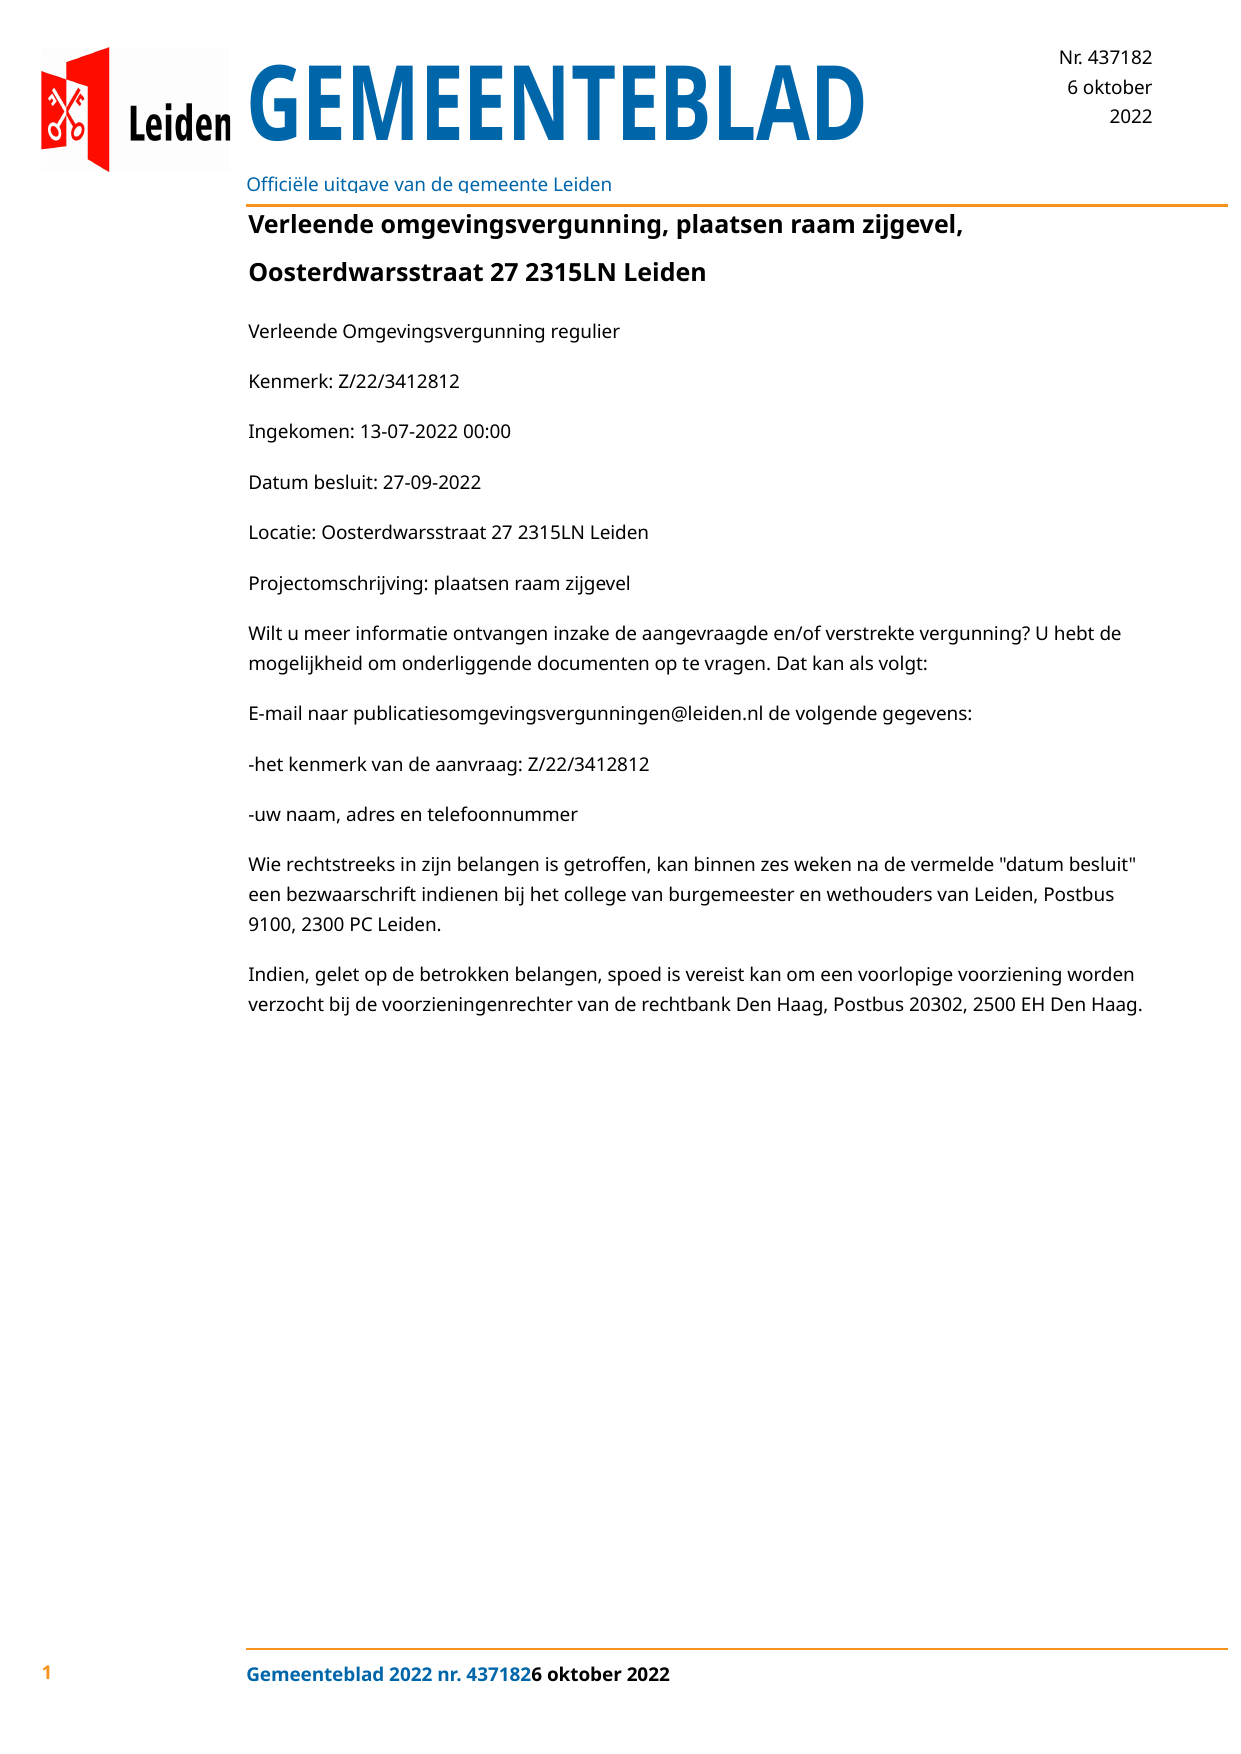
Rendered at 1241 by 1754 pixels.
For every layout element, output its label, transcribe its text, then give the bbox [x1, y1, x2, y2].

text Ingekomen: 13-07-2022 00:00 [248, 419, 1152, 444]
text Wie rechtstreeks in zijn belangen is getroffen, kan binnen zes weken na de vermelde "datum besluit" een bezwaarschrift indienen bij het college van burgemeester en wethouders van Leiden, Postbus 9100, 2300 PC Leiden. [248, 852, 1152, 937]
text Projectomschrijving: plaatsen raam zijgevel [248, 570, 1152, 596]
text Wilt u meer informatie ontvangen inzake de aangevraagde en/of verstrekte vergunning? U hebt de mogelijkheid om onderliggende documenten op te vragen. Dat kan als volgt: [248, 620, 1152, 676]
text Indien, gelet op de betrokken belangen, spoed is vereist kan om een voorlopige voorziening worden verzocht bij de voorzieningenrechter van de rechtbank Den Haag, Postbus 20302, 2500 EH Den Haag. [248, 961, 1152, 1017]
text Kenmerk: Z/22/3412812 [248, 368, 1152, 394]
text Verleende Omgevingsvergunning regulier [248, 318, 1152, 344]
picture [41, 47, 231, 172]
text Verleende omgevingsvergunning, plaatsen raam zijgevel, Oosterdwarsstraat 27 2315LN Leiden [248, 207, 1152, 288]
text -het kenmerk van de aanvraag: Z/22/3412812 [248, 751, 1152, 777]
text -uw naam, adres en telefoonnummer [248, 801, 1152, 827]
text Datum besluit: 27-09-2022 [248, 469, 1152, 495]
text E-mail naar publicatiesomgevingsvergunningen@leiden.nl de volgende gegevens: [248, 700, 1152, 726]
text Locatie: Oosterdwarsstraat 27 2315LN Leiden [248, 519, 1152, 545]
